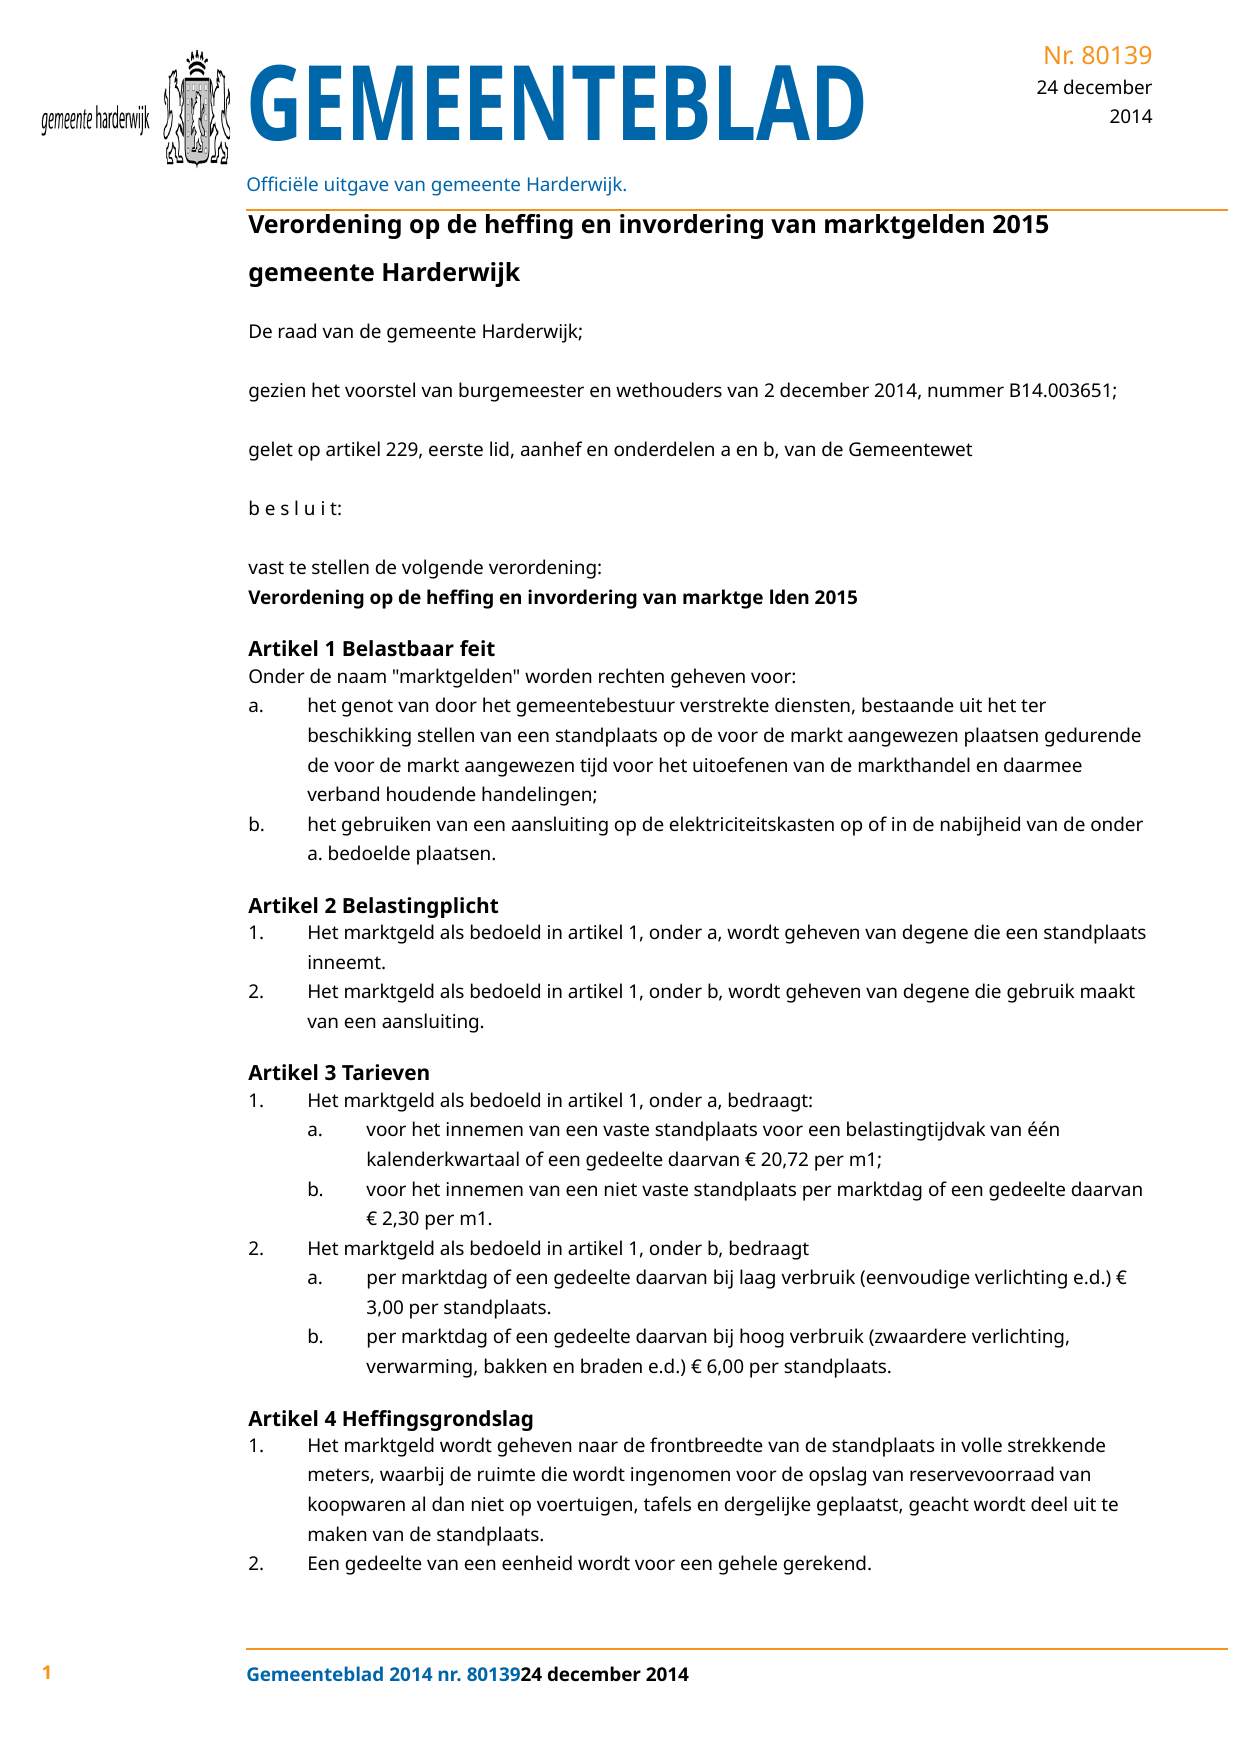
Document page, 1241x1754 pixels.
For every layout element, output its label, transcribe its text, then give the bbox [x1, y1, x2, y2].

text gezien het voorstel van burgemeester en wethouders van 2 december 2014, nummer B14.003651; [248, 377, 1152, 403]
list het gebruiken van een aansluiting op de elektriciteitskasten op of in de nabijheid van de onder a. bedoelde plaatsen. [248, 811, 1152, 866]
list voor het innemen van een niet vaste standplaats per marktdag of een gedeelte daarvan € 2,30 per m1. [307, 1176, 1152, 1231]
list Het marktgeld als bedoeld in artikel 1, onder a, bedraagt: [248, 1087, 1152, 1113]
list Het marktgeld als bedoeld in artikel 1, onder b, wordt geheven van degene die gebruik maakt van een aansluiting. [248, 978, 1152, 1034]
list Het marktgeld als bedoeld in artikel 1, onder b, bedraagt [248, 1235, 1152, 1261]
text Artikel 3 Tarieven [248, 1058, 1152, 1087]
text vast te stellen de volgende verordening: [248, 554, 1152, 580]
text Artikel 2 Belastingplicht [248, 891, 1152, 919]
text b e s l u i t: [248, 495, 1152, 521]
text Onder de naam "marktgelden" worden rechten geheven voor: [248, 663, 1152, 689]
picture [41, 47, 231, 172]
list per marktdag of een gedeelte daarvan bij laag verbruik (eenvoudige verlichting e.d.) € 3,00 per standplaats. [307, 1264, 1152, 1320]
text Artikel 1 Belastbaar feit [248, 634, 1152, 663]
list het genot van door het gemeentebestuur verstrekte diensten, bestaande uit het ter beschikking stellen van een standplaats op de voor de markt aangewezen plaatsen gedurende de voor de markt aangewezen tijd voor het uitoefenen van de markthandel en daarmee verband houdende handelingen; [248, 693, 1152, 807]
list Het marktgeld wordt geheven naar de frontbreedte van de standplaats in volle strekkende meters, waarbij de ruimte die wordt ingenomen voor de opslag van reservevoorraad van koopwaren al dan niet op voertuigen, tafels en dergelijke geplaatst, geacht wordt deel uit te maken van de standplaats. [248, 1432, 1152, 1547]
text Verordening op de heffing en invordering van marktgelden 2015 gemeente Harderwijk [248, 211, 1152, 288]
text Verordening op de heffing en invordering van marktge lden 2015 [248, 584, 1152, 610]
text Artikel 4 Heffingsgrondslag [248, 1404, 1152, 1432]
list per marktdag of een gedeelte daarvan bij hoog verbruik (zwaardere verlichting, verwarming, bakken en braden e.d.) € 6,00 per standplaats. [307, 1324, 1152, 1379]
list Een gedeelte van een eenheid wordt voor een gehele gerekend. [248, 1550, 1152, 1576]
text gelet op artikel 229, eerste lid, aanhef en onderdelen a en b, van de Gemeentewet [248, 436, 1152, 462]
list Het marktgeld als bedoeld in artikel 1, onder a, wordt geheven van degene die een standplaats inneemt. [248, 919, 1152, 975]
text De raad van de gemeente Harderwijk; [248, 318, 1152, 344]
list voor het innemen van een vaste standplaats voor een belastingtijdvak van één kalenderkwartaal of een gedeelte daarvan € 20,72 per m1; [307, 1117, 1152, 1172]
